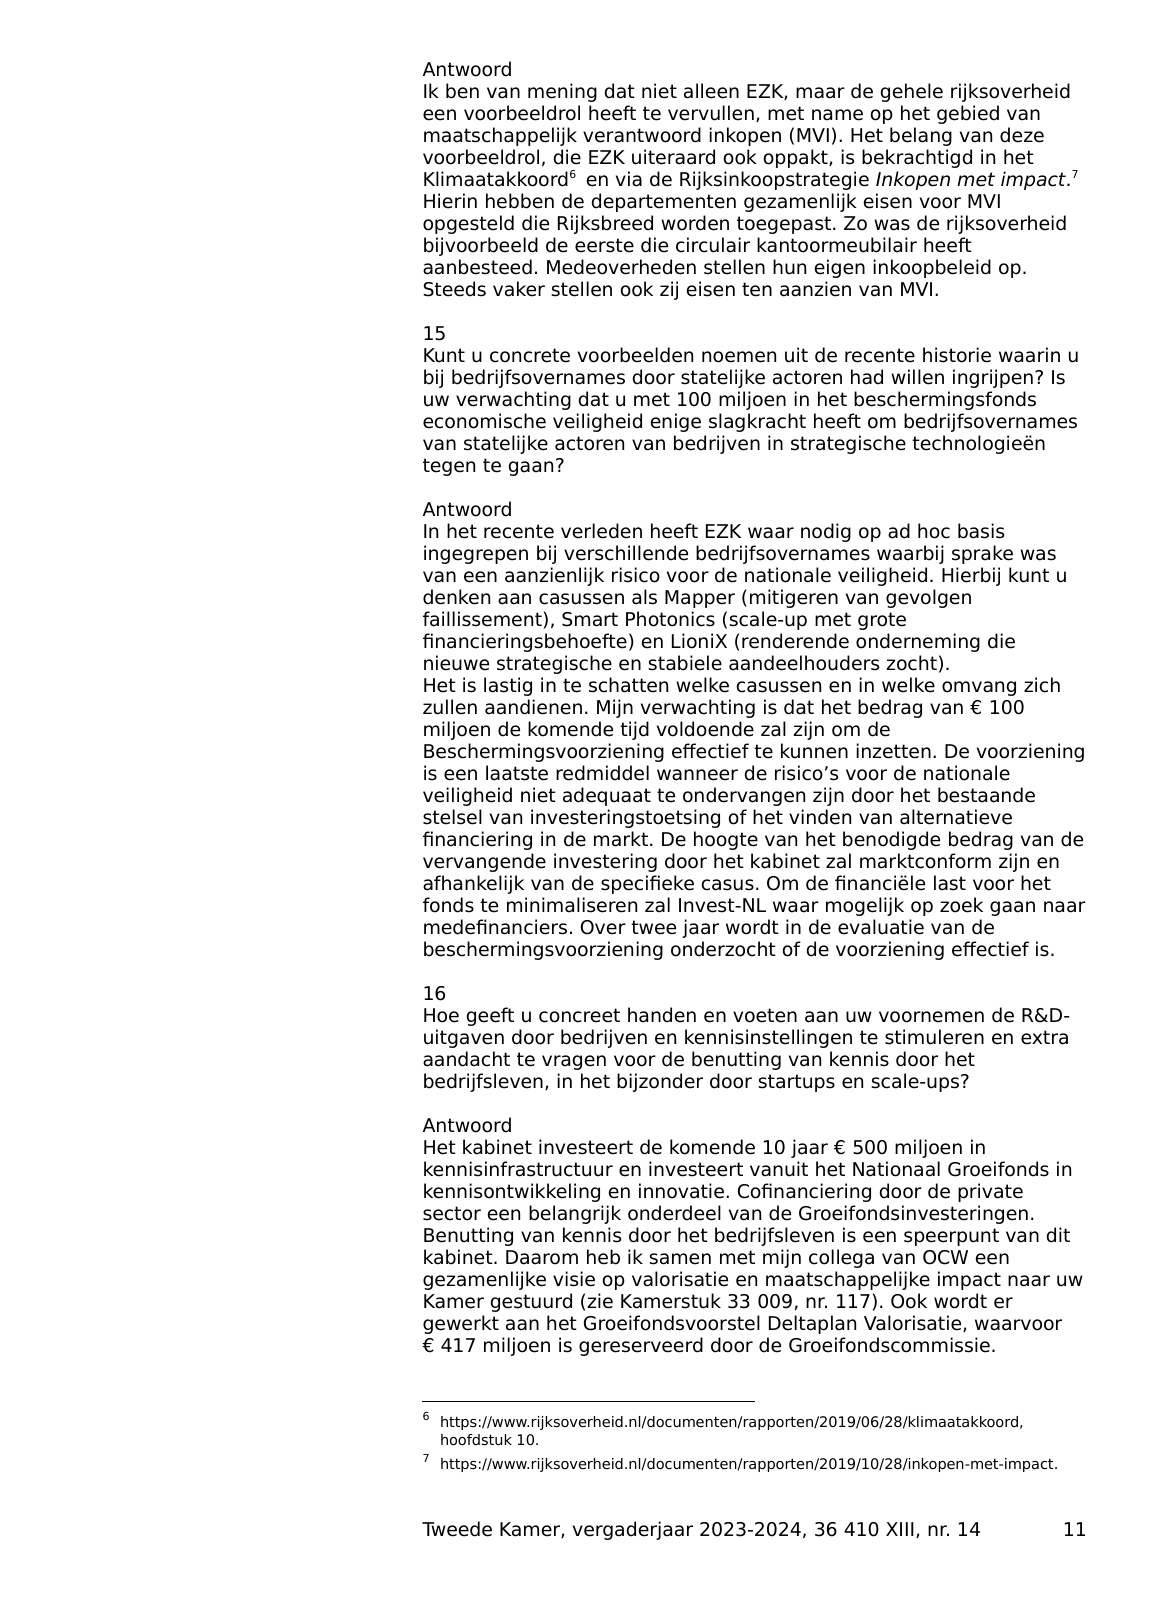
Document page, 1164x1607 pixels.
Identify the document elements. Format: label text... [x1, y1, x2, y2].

text Antwoord [422, 499, 1087, 521]
text Antwoord [422, 1115, 1087, 1137]
text https://www.rijksoverheid.nl/documenten/rapporten/2019/10/28/inkopen-met-impact. [422, 1452, 1087, 1474]
text Het is lastig in te schatten welke casussen en in welke omvang zich zullen aandienen. Mijn verwachting is dat het bedrag van € 100 miljoen de komende tijd voldoende zal zijn om de Beschermingsvoorziening effectief te kunnen inzetten. De voorziening is een laatste redmiddel wanneer de risico’s voor de nationale veiligheid niet adequaat te ondervangen zijn door het bestaande stelsel van investeringstoetsing of het vinden van alternatieve financiering in de markt. De hoogte van het benodigde bedrag van de vervangende investering door het kabinet zal marktconform zijn en afhankelijk van de specifieke casus. Om de financiële last voor het fonds te minimaliseren zal Invest-NL waar mogelijk op zoek gaan naar medefinanciers. Over twee jaar wordt in de evaluatie van de beschermingsvoorziening onderzocht of de voorziening effectief is. [422, 675, 1087, 961]
text Kunt u concrete voorbeelden noemen uit de recente historie waarin u bij bedrijfsovernames door statelijke actoren had willen ingrijpen? Is uw verwachting dat u met 100 miljoen in het beschermingsfonds economische veiligheid enige slagkracht heeft om bedrijfsovernames van statelijke actoren van bedrijven in strategische technologieën tegen te gaan? [422, 345, 1087, 477]
text 16 [422, 983, 1087, 1005]
text In het recente verleden heeft EZK waar nodig op ad hoc basis ingegrepen bij verschillende bedrijfsovernames waarbij sprake was van een aanzienlijk risico voor de nationale veiligheid. Hierbij kunt u denken aan casussen als Mapper (mitigeren van gevolgen faillissement), Smart Photonics (scale-up met grote financieringsbehoefte) en LioniX (renderende onderneming die nieuwe strategische en stabiele aandeelhouders zocht). [422, 521, 1087, 675]
text https://www.rijksoverheid.nl/documenten/rapporten/2019/06/28/klimaatakkoord, hoofdstuk 10. [422, 1410, 1087, 1449]
text Ik ben van mening dat niet alleen EZK, maar de gehele rijksoverheid een voorbeeldrol heeft te vervullen, met name op het gebied van maatschappelijk verantwoord inkopen (MVI). Het belang van deze voorbeeldrol, die EZK uiteraard ook oppakt, is bekrachtigd in het Klimaatakkoord en via de Rijksinkoopstrategie Inkopen met impact. Hierin hebben de departementen gezamenlijk eisen voor MVI opgesteld die Rijksbreed worden toegepast. Zo was de rijksoverheid bijvoorbeeld de eerste die circulair kantoormeubilair heeft aanbesteed. Medeoverheden stellen hun eigen inkoopbeleid op. Steeds vaker stellen ook zij eisen ten aanzien van MVI. [422, 81, 1087, 301]
text Hoe geeft u concreet handen en voeten aan uw voornemen de R&D-uitgaven door bedrijven en kennisinstellingen te stimuleren en extra aandacht te vragen voor de benutting van kennis door het bedrijfsleven, in het bijzonder door startups en scale-ups? [422, 1005, 1087, 1093]
text Antwoord [422, 59, 1087, 81]
text Het kabinet investeert de komende 10 jaar € 500 miljoen in kennisinfrastructuur en investeert vanuit het Nationaal Groeifonds in kennisontwikkeling en innovatie. Cofinanciering door de private sector een belangrijk onderdeel van de Groeifondsinvesteringen. Benutting van kennis door het bedrijfsleven is een speerpunt van dit kabinet. Daarom heb ik samen met mijn collega van OCW een gezamenlijke visie op valorisatie en maatschappelijke impact naar uw Kamer gestuurd (zie Kamerstuk 33 009, nr. 117). Ook wordt er gewerkt aan het Groeifondsvoorstel Deltaplan Valorisatie, waarvoor € 417 miljoen is gereserveerd door de Groeifondscommissie. [422, 1137, 1087, 1357]
text 15 [422, 323, 1087, 345]
